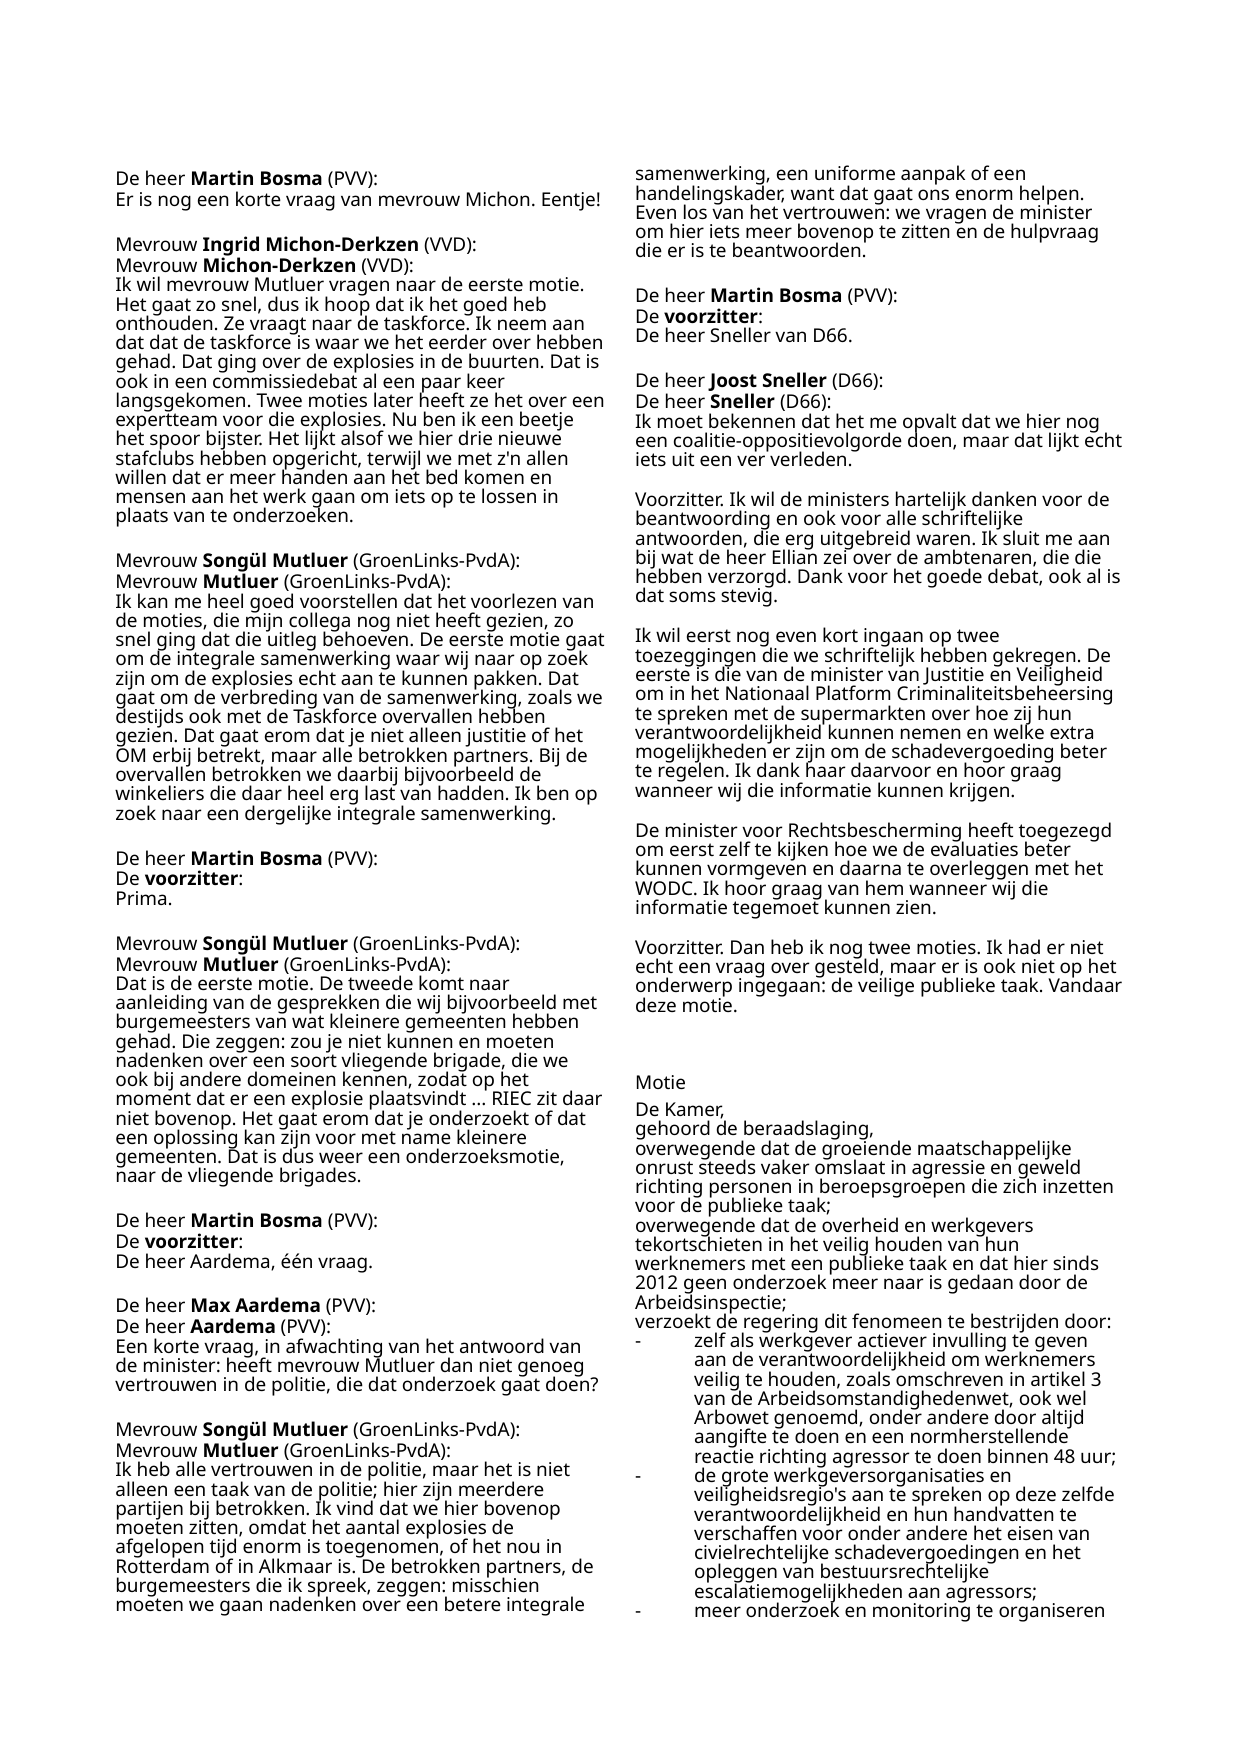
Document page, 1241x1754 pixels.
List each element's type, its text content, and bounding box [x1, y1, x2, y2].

text Er is nog een korte vraag van mevrouw Michon. Eentje! [115, 191, 605, 210]
text Ik wil mevrouw Mutluer vragen naar de eerste motie. Het gaat zo snel, dus ik hoop dat ik het goed heb onthouden. Ze vraagt naar de taskforce. Ik neem aan dat dat de taskforce is waar we het eerder over hebben gehad. Dat ging over de explosies in de buurten. Dat is ook in een commissiedebat al een paar keer langsgekomen. Twee moties later heeft ze het over een expertteam voor die explosies. Nu ben ik een beetje het spoor bijster. Het lijkt alsof we hier drie nieuwe stafclubs hebben opgericht, terwijl we met z'n allen willen dat er meer handen aan het bed komen en mensen aan het werk gaan om iets op te lossen in plaats van te onderzoeken. [115, 276, 605, 527]
text Dat is de eerste motie. De tweede komt naar aanleiding van de gesprekken die wij bijvoorbeeld met burgemeesters van wat kleinere gemeenten hebben gehad. Die zeggen: zou je niet kunnen en moeten nadenken over een soort vliegende brigade, die we ook bij andere domeinen kennen, zodat op het moment dat er een explosie plaatsvindt ... RIEC zit daar niet bovenop. Het gaat erom dat je onderzoekt of dat een oplossing kan zijn voor met name kleinere gemeenten. Dat is dus weer een onderzoeksmotie, naar de vliegende brigades. [115, 975, 605, 1187]
text De heer Max Aardema (PVV): [115, 1293, 605, 1318]
text Ik moet bekennen dat het me opvalt dat we hier nog een coalitie-oppositievolgorde doen, maar dat lijkt echt iets uit een ver verleden. [635, 413, 1125, 470]
list meer onderzoek en monitoring te organiseren [635, 1602, 1125, 1621]
text Ik wil eerst nog even kort ingaan op twee toezeggingen die we schriftelijk hebben gekregen. De eerste is die van de minister van Justitie en Veiligheid om in het Nationaal Platform Criminaliteitsbeheersing te spreken met de supermarkten over hoe zij hun verantwoordelijkheid kunnen nemen en welke extra mogelijkheden er zijn om de schadevergoeding beter te regelen. Ik dank haar daarvoor en hoor graag wanneer wij die informatie kunnen krijgen. [635, 627, 1125, 801]
text Ik heb alle vertrouwen in de politie, maar het is niet alleen een taak van de politie; hier zijn meerdere partijen bij betrokken. Ik vind dat we hier bovenop moeten zitten, omdat het aantal explosies de afgelopen tijd enorm is toegenomen, of het nou in Rotterdam of in Alkmaar is. De betrokken partners, de burgemeesters die ik spreek, zeggen: misschien moeten we gaan nadenken over een betere integrale [115, 1461, 605, 1616]
text Mevrouw Mutluer (GroenLinks-PvdA): [115, 1442, 605, 1461]
text Voorzitter. Dan heb ik nog twee moties. Ik had er niet echt een vraag over gesteld, maar er is ook niet op het onderwerp ingegaan: de veilige publieke taak. Vandaar deze motie. [635, 939, 1125, 1016]
text De heer Aardema, één vraag. [115, 1253, 605, 1272]
text De heer Aardema (PVV): [115, 1318, 605, 1338]
text De voorzitter: [115, 1233, 605, 1253]
text verzoekt de regering dit fenomeen te bestrijden door: [635, 1313, 1125, 1332]
list de grote werkgeversorganisaties en veiligheidsregio's aan te spreken op deze zelfde verantwoordelijkheid en hun handvatten te verschaffen voor onder andere het eisen van civielrechtelijke schadevergoedingen en het opleggen van bestuursrechtelijke escalatiemogelijkheden aan agressors; [635, 1467, 1125, 1602]
text gehoord de beraadslaging, [635, 1120, 1125, 1139]
text Mevrouw Mutluer (GroenLinks-PvdA): [115, 573, 605, 593]
text Voorzitter. Ik wil de ministers hartelijk danken voor de beantwoording en ook voor alle schriftelijke antwoorden, die erg uitgebreid waren. Ik sluit me aan bij wat de heer Ellian zei over de ambtenaren, die die hebben verzorgd. Dank voor het goede debat, ook al is dat soms stevig. [635, 491, 1125, 607]
text De voorzitter: [115, 870, 605, 890]
text De heer Sneller van D66. [635, 327, 1125, 347]
text Mevrouw Ingrid Michon-Derkzen (VVD): [115, 231, 605, 257]
text Mevrouw Mutluer (GroenLinks-PvdA): [115, 956, 605, 975]
text Mevrouw Songül Mutluer (GroenLinks-PvdA): [115, 930, 605, 956]
text Een korte vraag, in afwachting van het antwoord van de minister: heeft mevrouw Mutluer dan niet genoeg vertrouwen in de politie, die dat onderzoek gaat doen? [115, 1338, 605, 1396]
text De heer Martin Bosma (PVV): [115, 165, 605, 191]
text overwegende dat de overheid en werkgevers tekortschieten in het veilig houden van hun werknemers met een publieke taak en dat hier sinds 2012 geen onderzoek meer naar is gedaan door de Arbeidsinspectie; [635, 1217, 1125, 1313]
text De heer Martin Bosma (PVV): [115, 1208, 605, 1233]
text De minister voor Rechtsbescherming heeft toegezegd om eerst zelf te kijken hoe we de evaluaties beter kunnen vormgeven en daarna te overleggen met het WODC. Ik hoor graag van hem wanneer wij die informatie tegemoet kunnen zien. [635, 822, 1125, 918]
text Motie [635, 1069, 1125, 1095]
text Prima. [115, 890, 605, 909]
text samenwerking, een uniforme aanpak of een handelingskader, want dat gaat ons enorm helpen. Even los van het vertrouwen: we vragen de minister om hier iets meer bovenop te zitten en de hulpvraag die er is te beantwoorden. [635, 165, 1125, 262]
text De heer Sneller (D66): [635, 393, 1125, 413]
text De voorzitter: [635, 308, 1125, 327]
text Mevrouw Songül Mutluer (GroenLinks-PvdA): [115, 1416, 605, 1442]
text De Kamer, [635, 1101, 1125, 1120]
text De heer Martin Bosma (PVV): [635, 282, 1125, 308]
list zelf als werkgever actiever invulling te geven aan de verantwoordelijkheid om werknemers veilig te houden, zoals omschreven in artikel 3 van de Arbeidsomstandighedenwet, ook wel Arbowet genoemd, onder andere door altijd aangifte te doen en een normherstellende reactie richting agressor te doen binnen 48 uur; [635, 1332, 1125, 1467]
text overwegende dat de groeiende maatschappelijke onrust steeds vaker omslaat in agressie en geweld richting personen in beroepsgroepen die zich inzetten voor de publieke taak; [635, 1139, 1125, 1217]
text De heer Martin Bosma (PVV): [115, 845, 605, 870]
text Mevrouw Michon-Derkzen (VVD): [115, 257, 605, 276]
text De heer Joost Sneller (D66): [635, 368, 1125, 393]
text Mevrouw Songül Mutluer (GroenLinks-PvdA): [115, 548, 605, 573]
text Ik kan me heel goed voorstellen dat het voorlezen van de moties, die mijn collega nog niet heeft gezien, zo snel ging dat die uitleg behoeven. De eerste motie gaat om de integrale samenwerking waar wij naar op zoek zijn om de explosies echt aan te kunnen pakken. Dat gaat om de verbreding van de samenwerking, zoals we destijds ook met de Taskforce overvallen hebben gezien. Dat gaat erom dat je niet alleen justitie of het OM erbij betrekt, maar alle betrokken partners. Bij de overvallen betrokken we daarbij bijvoorbeeld de winkeliers die daar heel erg last van hadden. Ik ben op zoek naar een dergelijke integrale samenwerking. [115, 593, 605, 824]
